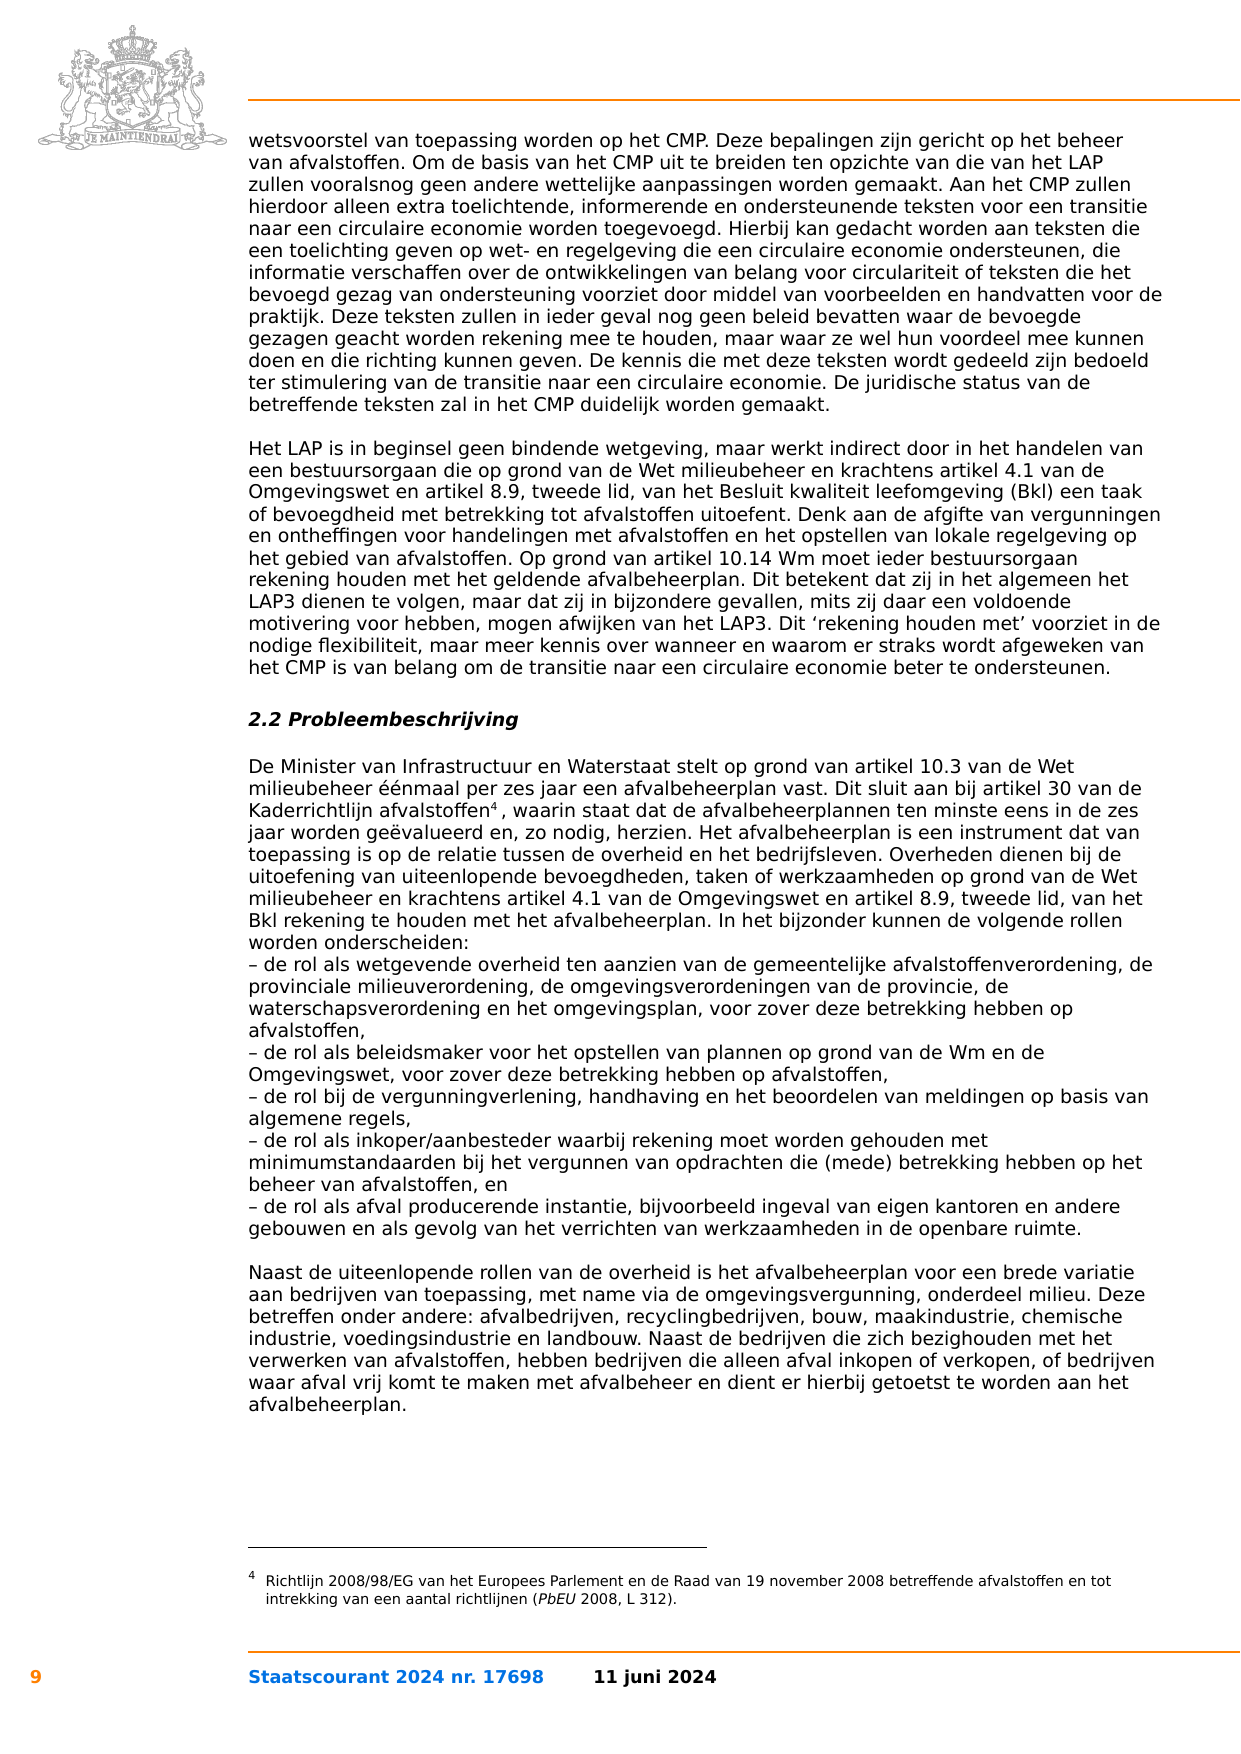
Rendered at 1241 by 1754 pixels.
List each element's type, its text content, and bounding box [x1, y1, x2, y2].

text De Minister van Infrastructuur en Waterstaat stelt op grond van artikel 10.3 van de Wet milieubeheer éénmaal per zes jaar een afvalbeheerplan vast. Dit sluit aan bij artikel 30 van de Kaderrichtlijn afvalstoffen, waarin staat dat de afvalbeheerplannen ten minste eens in de zes jaar worden geëvalueerd en, zo nodig, herzien. Het afvalbeheerplan is een instrument dat van toepassing is op de relatie tussen de overheid en het bedrijfsleven. Overheden dienen bij de uitoefening van uiteenlopende bevoegdheden, taken of werkzaamheden op grond van de Wet milieubeheer en krachtens artikel 4.1 van de Omgevingswet en artikel 8.9, tweede lid, van het Bkl rekening te houden met het afvalbeheerplan. In het bijzonder kunnen de volgende rollen worden onderscheiden: [248, 756, 1163, 954]
text – de rol bij de vergunningverlening, handhaving en het beoordelen van meldingen op basis van algemene regels, [248, 1086, 1163, 1130]
subtitle 2.2 Probleembeschrijving [248, 709, 1163, 731]
text – de rol als beleidsmaker voor het opstellen van plannen op grond van de Wm en de Omgevingswet, voor zover deze betrekking hebben op afvalstoffen, [248, 1042, 1163, 1086]
text – de rol als inkoper/aanbesteder waarbij rekening moet worden gehouden met minimumstandaarden bij het vergunnen van opdrachten die (mede) betrekking hebben op het beheer van afvalstoffen, en [248, 1130, 1163, 1196]
text Richtlijn 2008/98/EG van het Europees Parlement en de Raad van 19 november 2008 betreffende afvalstoffen en tot intrekking van een aantal richtlijnen (PbEU 2008, L 312). [248, 1569, 1163, 1608]
text Het LAP is in beginsel geen bindende wetgeving, maar werkt indirect door in het handelen van een bestuursorgaan die op grond van de Wet milieubeheer en krachtens artikel 4.1 van de Omgevingswet en artikel 8.9, tweede lid, van het Besluit kwaliteit leefomgeving (Bkl) een taak of bevoegdheid met betrekking tot afvalstoffen uitoefent. Denk aan de afgifte van vergunningen en ontheffingen voor handelingen met afvalstoffen en het opstellen van lokale regelgeving op het gebied van afvalstoffen. Op grond van artikel 10.14 Wm moet ieder bestuursorgaan rekening houden met het geldende afvalbeheerplan. Dit betekent dat zij in het algemeen het LAP3 dienen te volgen, maar dat zij in bijzondere gevallen, mits zij daar een voldoende motivering voor hebben, mogen afwijken van het LAP3. Dit ‘rekening houden met’ voorziet in de nodige flexibiliteit, maar meer kennis over wanneer en waarom er straks wordt afgeweken van het CMP is van belang om de transitie naar een circulaire economie beter te ondersteunen. [248, 437, 1163, 679]
text – de rol als wetgevende overheid ten aanzien van de gemeentelijke afvalstoffenverordening, de provinciale milieuverordening, de omgevingsverordeningen van de provincie, de waterschapsverordening en het omgevingsplan, voor zover deze betrekking hebben op afvalstoffen, [248, 954, 1163, 1042]
text Naast de uiteenlopende rollen van de overheid is het afvalbeheerplan voor een brede variatie aan bedrijven van toepassing, met name via de omgevingsvergunning, onderdeel milieu. Deze betreffen onder andere: afvalbedrijven, recyclingbedrijven, bouw, maakindustrie, chemische industrie, voedingsindustrie en landbouw. Naast de bedrijven die zich bezighouden met het verwerken van afvalstoffen, hebben bedrijven die alleen afval inkopen of verkopen, of bedrijven waar afval vrij komt te maken met afvalbeheer en dient er hierbij getoetst te worden aan het afvalbeheerplan. [248, 1262, 1163, 1416]
text – de rol als afval producerende instantie, bijvoorbeeld ingeval van eigen kantoren en andere gebouwen en als gevolg van het verrichten van werkzaamheden in de openbare ruimte. [248, 1196, 1163, 1240]
text wetsvoorstel van toepassing worden op het CMP. Deze bepalingen zijn gericht op het beheer van afvalstoffen. Om de basis van het CMP uit te breiden ten opzichte van die van het LAP zullen vooralsnog geen andere wettelijke aanpassingen worden gemaakt. Aan het CMP zullen hierdoor alleen extra toelichtende, informerende en ondersteunende teksten voor een transitie naar een circulaire economie worden toegevoegd. Hierbij kan gedacht worden aan teksten die een toelichting geven op wet- en regelgeving die een circulaire economie ondersteunen, die informatie verschaffen over de ontwikkelingen van belang voor circulariteit of teksten die het bevoegd gezag van ondersteuning voorziet door middel van voorbeelden en handvatten voor de praktijk. Deze teksten zullen in ieder geval nog geen beleid bevatten waar de bevoegde gezagen geacht worden rekening mee te houden, maar waar ze wel hun voordeel mee kunnen doen en die richting kunnen geven. De kennis die met deze teksten wordt gedeeld zijn bedoeld ter stimulering van de transitie naar een circulaire economie. De juridische status van de betreffende teksten zal in het CMP duidelijk worden gemaakt. [248, 130, 1163, 416]
picture [38, 25, 227, 150]
